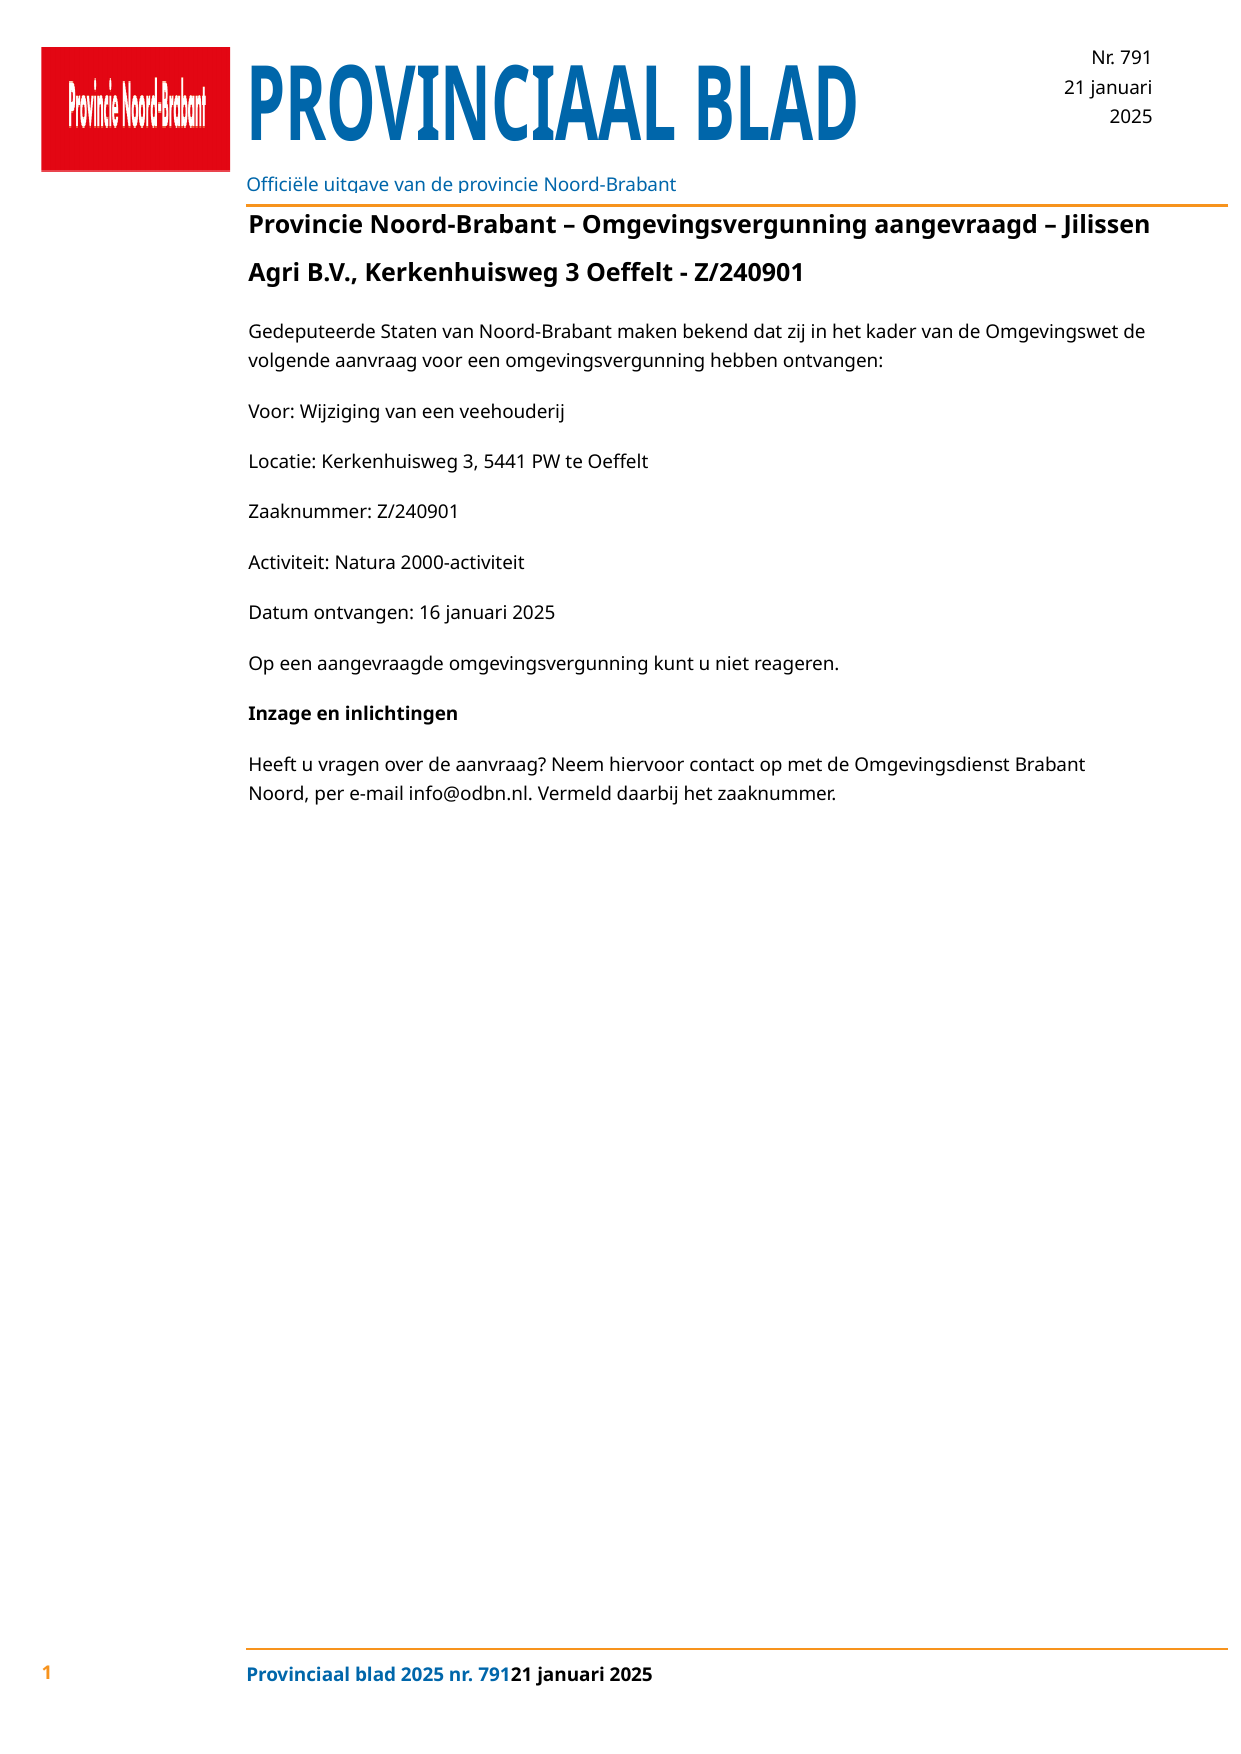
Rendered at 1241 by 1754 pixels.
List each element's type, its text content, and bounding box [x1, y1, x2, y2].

text Inzage en inlichtingen [248, 700, 1152, 726]
text Activiteit: Natura 2000-activiteit [248, 549, 1152, 575]
text Provincie Noord-Brabant – Omgevingsvergunning aangevraagd – Jilissen Agri B.V., Kerkenhuisweg 3 Oeffelt - Z/240901 [248, 207, 1152, 288]
text Heeft u vragen over de aanvraag? Neem hiervoor contact op met de Omgevingsdienst Brabant Noord, per e-mail info@odbn.nl. Vermeld daarbij het zaaknummer. [248, 751, 1152, 806]
text Datum ontvangen: 16 januari 2025 [248, 599, 1152, 625]
text Gedeputeerde Staten van Noord-Brabant maken bekend dat zij in het kader van de Omgevingswet de volgende aanvraag voor een omgevingsvergunning hebben ontvangen: [248, 318, 1152, 373]
text Zaaknummer: Z/240901 [248, 499, 1152, 524]
text Op een aangevraagde omgevingsvergunning kunt u niet reageren. [248, 650, 1152, 676]
picture [41, 47, 231, 172]
text Locatie: Kerkenhuisweg 3, 5441 PW te Oeffelt [248, 448, 1152, 474]
text Voor: Wijziging van een veehouderij [248, 398, 1152, 424]
